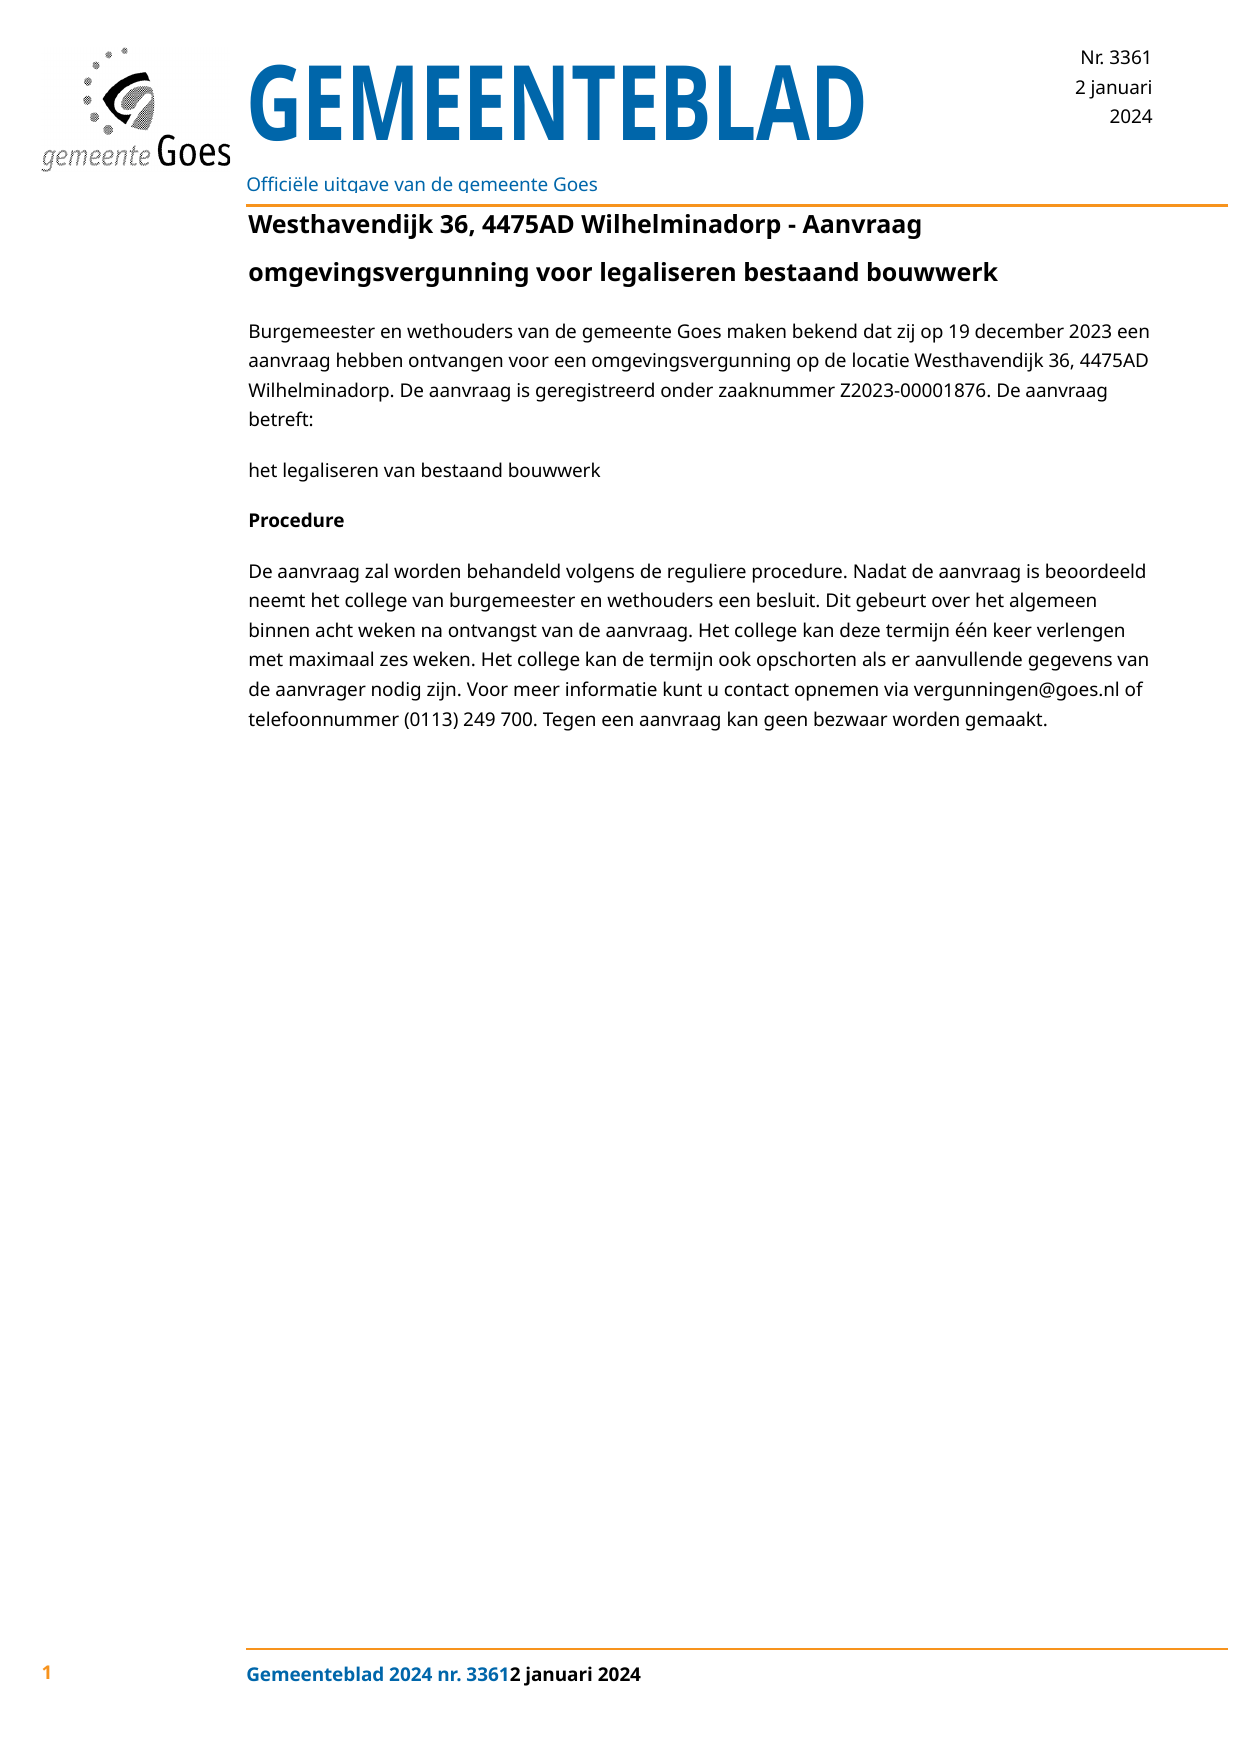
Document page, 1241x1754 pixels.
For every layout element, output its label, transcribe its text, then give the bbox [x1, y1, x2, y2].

text het legaliseren van bestaand bouwwerk [248, 457, 1152, 483]
text Westhavendijk 36, 4475AD Wilhelminadorp - Aanvraag omgevingsvergunning voor legaliseren bestaand bouwwerk [248, 207, 1152, 288]
text Burgemeester en wethouders van de gemeente Goes maken bekend dat zij op 19 december 2023 een aanvraag hebben ontvangen voor een omgevingsvergunning op de locatie Westhavendijk 36, 4475AD Wilhelminadorp. De aanvraag is geregistreerd onder zaaknummer Z2023-00001876. De aanvraag betreft: [248, 318, 1152, 432]
picture [41, 47, 231, 172]
text Procedure [248, 507, 1152, 533]
text De aanvraag zal worden behandeld volgens de reguliere procedure. Nadat de aanvraag is beoordeeld neemt het college van burgemeester en wethouders een besluit. Dit gebeurt over het algemeen binnen acht weken na ontvangst van de aanvraag. Het college kan deze termijn één keer verlengen met maximaal zes weken. Het college kan de termijn ook opschorten als er aanvullende gegevens van de aanvrager nodig zijn. Voor meer informatie kunt u contact opnemen via vergunningen@goes.nl of telefoonnummer (0113) 249 700. Tegen een aanvraag kan geen bezwaar worden gemaakt. [248, 558, 1152, 732]
